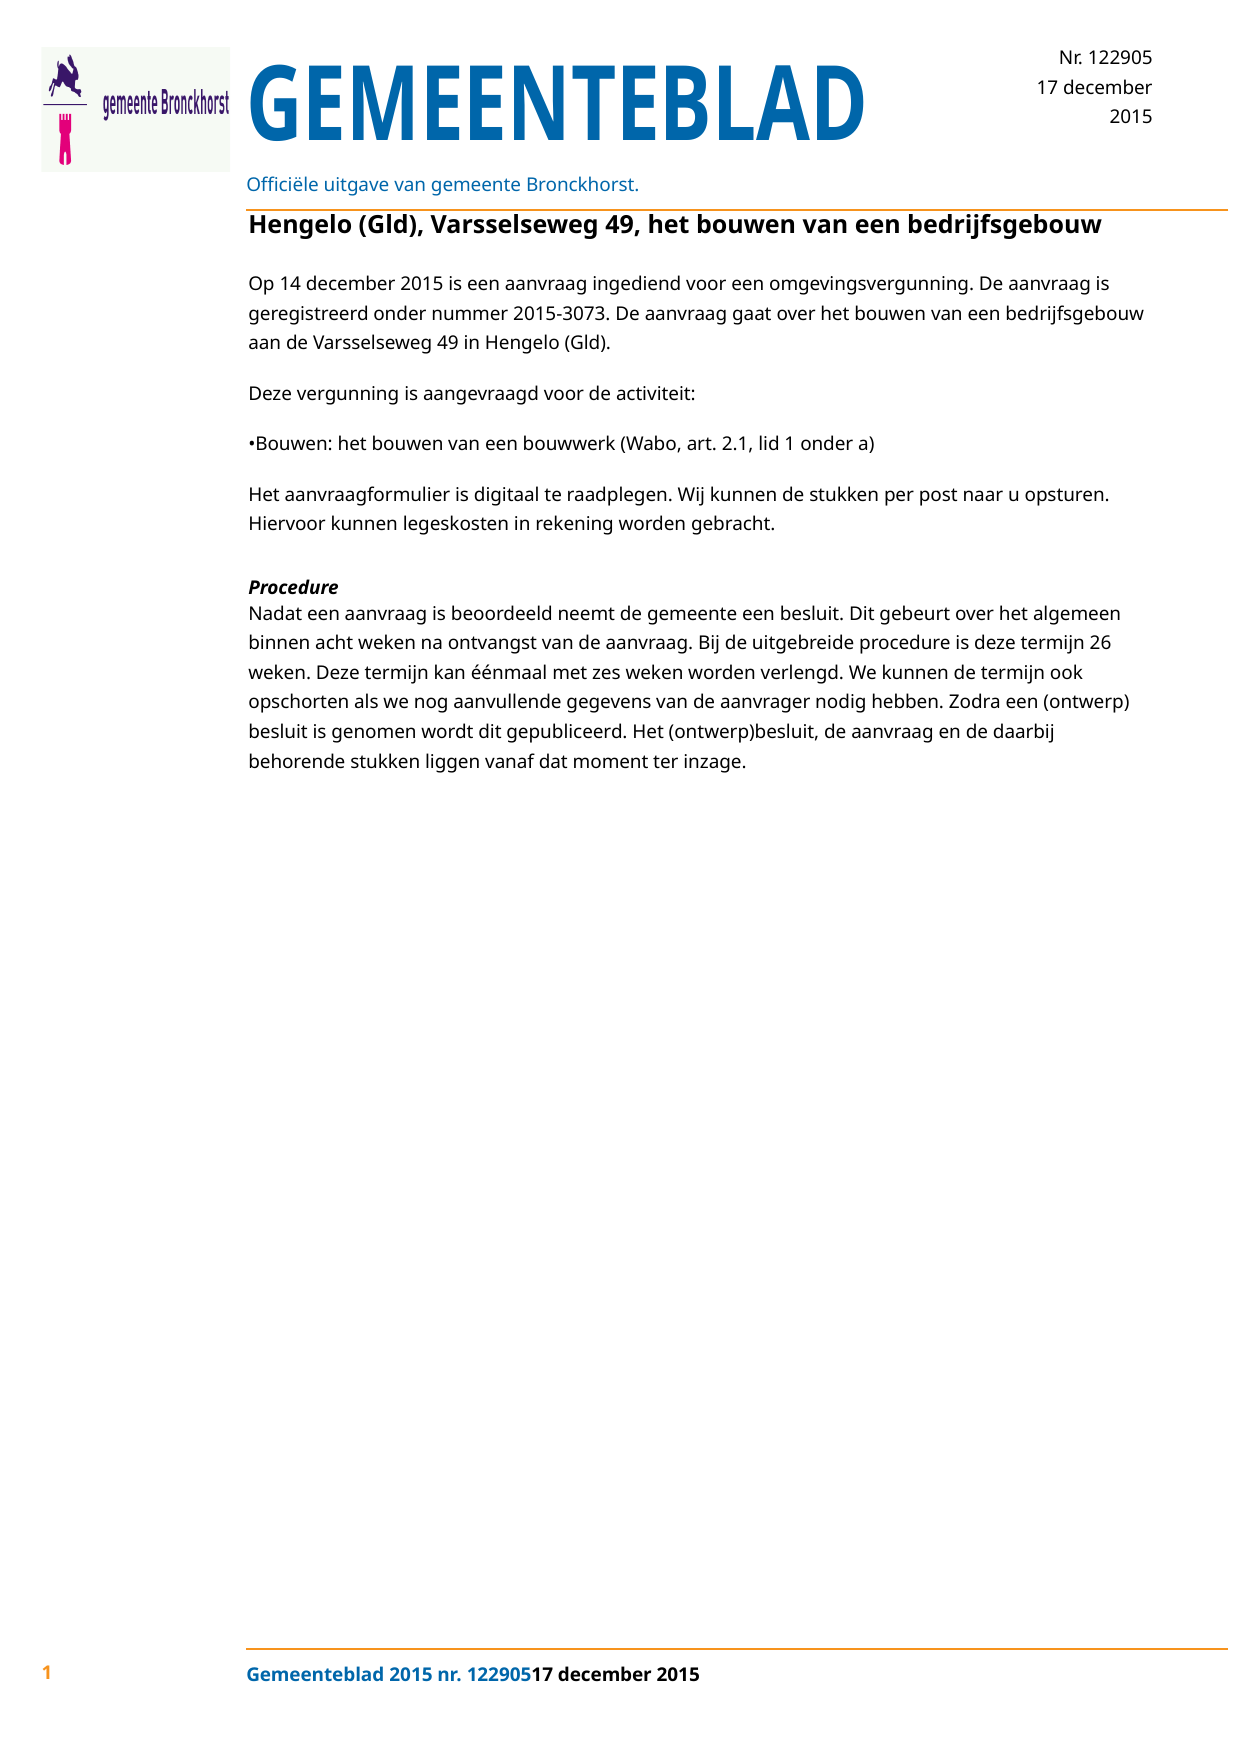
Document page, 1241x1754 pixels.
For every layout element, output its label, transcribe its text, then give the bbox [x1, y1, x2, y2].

text Nadat een aanvraag is beoordeeld neemt de gemeente een besluit. Dit gebeurt over het algemeen binnen acht weken na ontvangst van de aanvraag. Bij de uitgebreide procedure is deze termijn 26 weken. Deze termijn kan éénmaal met zes weken worden verlengd. We kunnen de termijn ook opschorten als we nog aanvullende gegevens van de aanvrager nodig hebben. Zodra een (ontwerp) besluit is genomen wordt dit gepubliceerd. Het (ontwerp)besluit, de aanvraag en de daarbij behorende stukken liggen vanaf dat moment ter inzage. [248, 600, 1152, 774]
text •Bouwen: het bouwen van een bouwwerk (Wabo, art. 2.1, lid 1 onder a) [248, 430, 1152, 456]
text Procedure [248, 574, 1152, 600]
text Op 14 december 2015 is een aanvraag ingediend voor een omgevingsvergunning. De aanvraag is geregistreerd onder nummer 2015-3073. De aanvraag gaat over het bouwen van een bedrijfsgebouw aan de Varsselseweg 49 in Hengelo (Gld). [248, 270, 1152, 355]
text Deze vergunning is aangevraagd voor de activiteit: [248, 380, 1152, 406]
text Hengelo (Gld), Varsselseweg 49, het bouwen van een bedrijfsgebouw [248, 211, 1152, 241]
text Het aanvraagformulier is digitaal te raadplegen. Wij kunnen de stukken per post naar u opsturen. Hiervoor kunnen legeskosten in rekening worden gebracht. [248, 481, 1152, 536]
picture [41, 47, 231, 172]
